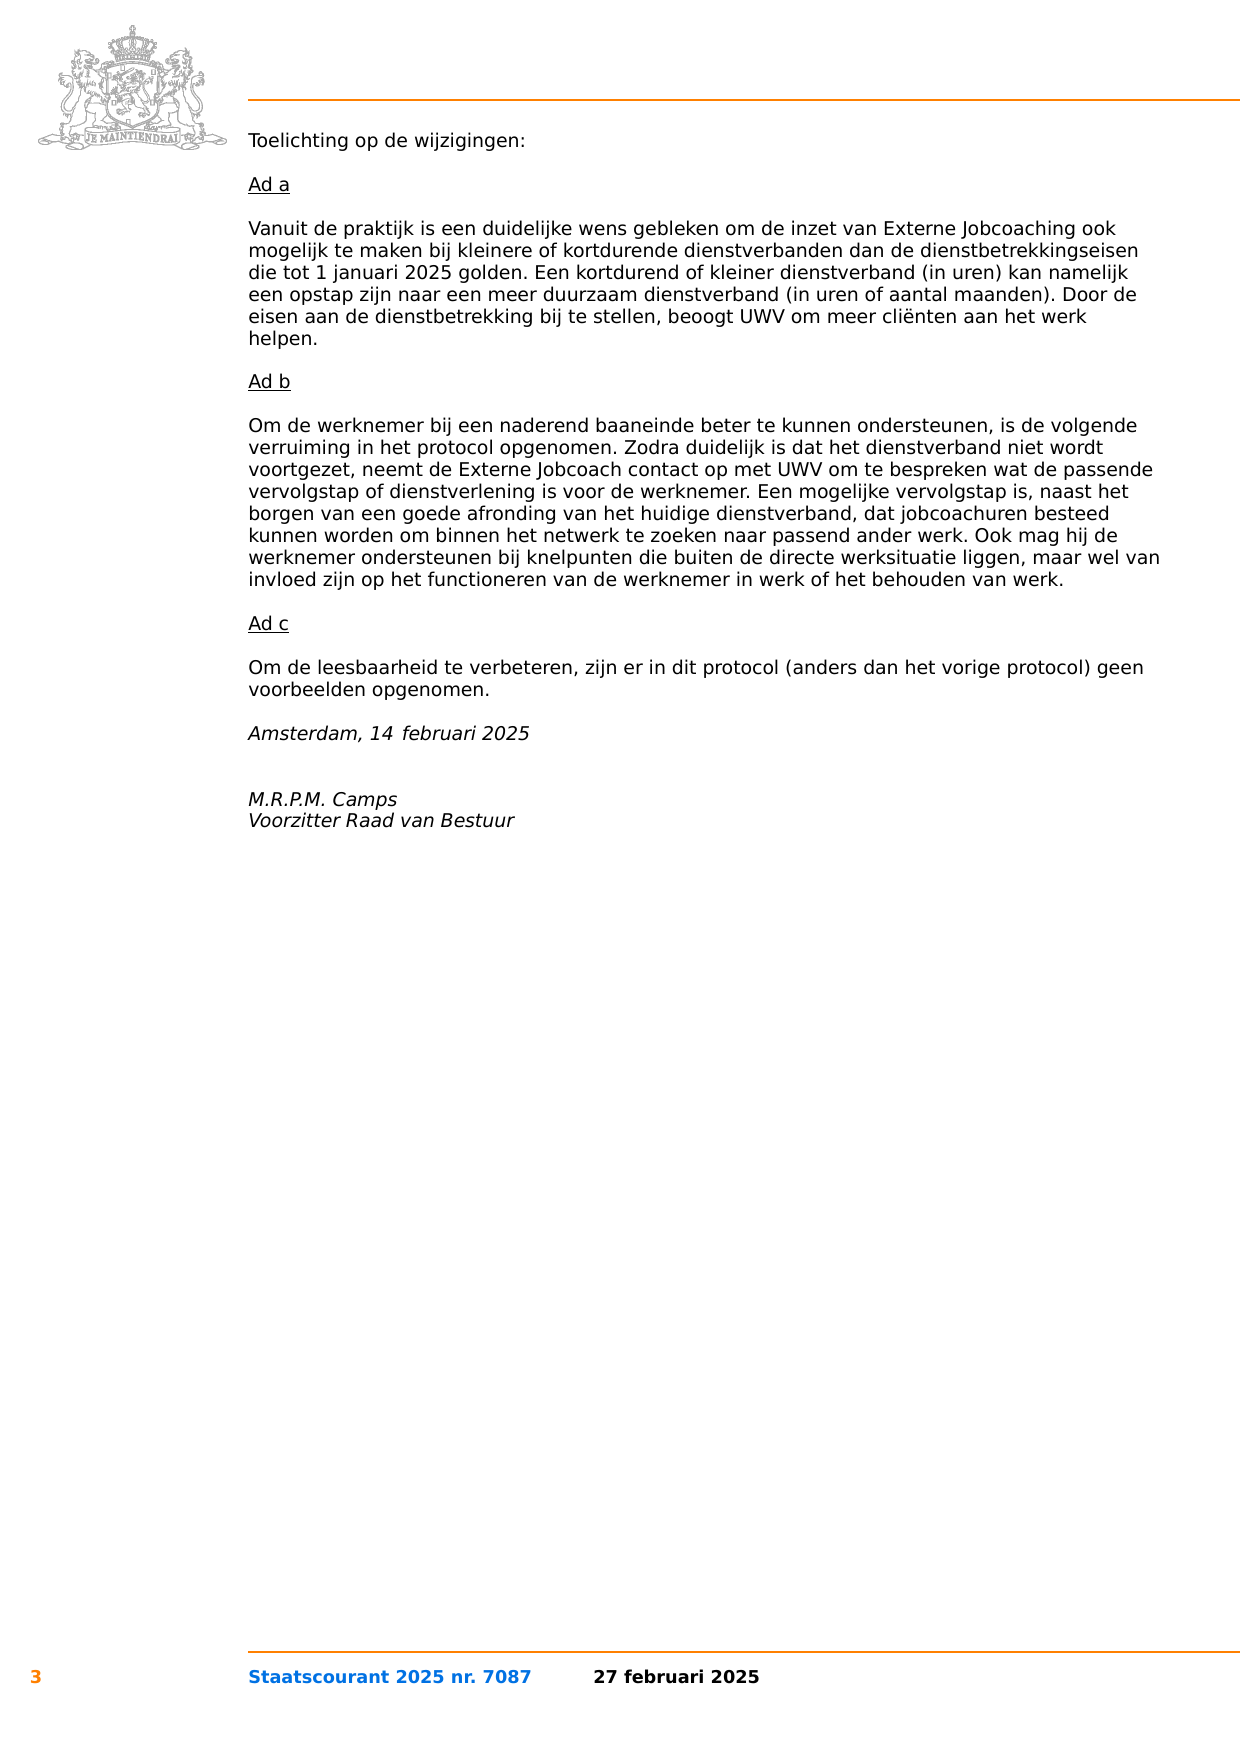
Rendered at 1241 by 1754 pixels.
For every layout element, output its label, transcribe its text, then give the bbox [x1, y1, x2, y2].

text Om de werknemer bij een naderend baaneinde beter te kunnen ondersteunen, is de volgende verruiming in het protocol opgenomen. Zodra duidelijk is dat het dienstverband niet wordt voortgezet, neemt de Externe Jobcoach contact op met UWV om te bespreken wat de passende vervolgstap of dienstverlening is voor de werknemer. Een mogelijke vervolgstap is, naast het borgen van een goede afronding van het huidige dienstverband, dat jobcoachuren besteed kunnen worden om binnen het netwerk te zoeken naar passend ander werk. Ook mag hij de werknemer ondersteunen bij knelpunten die buiten de directe werksituatie liggen, maar wel van invloed zijn op het functioneren van de werknemer in werk of het behouden van werk. [248, 415, 1163, 591]
text Toelichting op de wijzigingen: [248, 130, 1163, 152]
text Om de leesbaarheid te verbeteren, zijn er in dit protocol (anders dan het vorige protocol) geen voorbeelden opgenomen. [248, 657, 1163, 701]
text Vanuit de praktijk is een duidelijke wens gebleken om de inzet van Externe Jobcoaching ook mogelijk te maken bij kleinere of kortdurende dienstverbanden dan de dienstbetrekkingseisen die tot 1 januari 2025 golden. Een kortdurend of kleiner dienstverband (in uren) kan namelijk een opstap zijn naar een meer duurzaam dienstverband (in uren of aantal maanden). Door de eisen aan de dienstbetrekking bij te stellen, beoogt UWV om meer cliënten aan het werk helpen. [248, 218, 1163, 349]
text Amsterdam, 14 februari 2025 [248, 723, 1163, 744]
subtitle Ad c [248, 613, 1163, 635]
subtitle Ad b [248, 371, 1163, 393]
text M.R.P.M. Camps Voorzitter Raad van Bestuur [248, 766, 1163, 832]
picture [38, 25, 227, 150]
subtitle Ad a [248, 174, 1163, 196]
